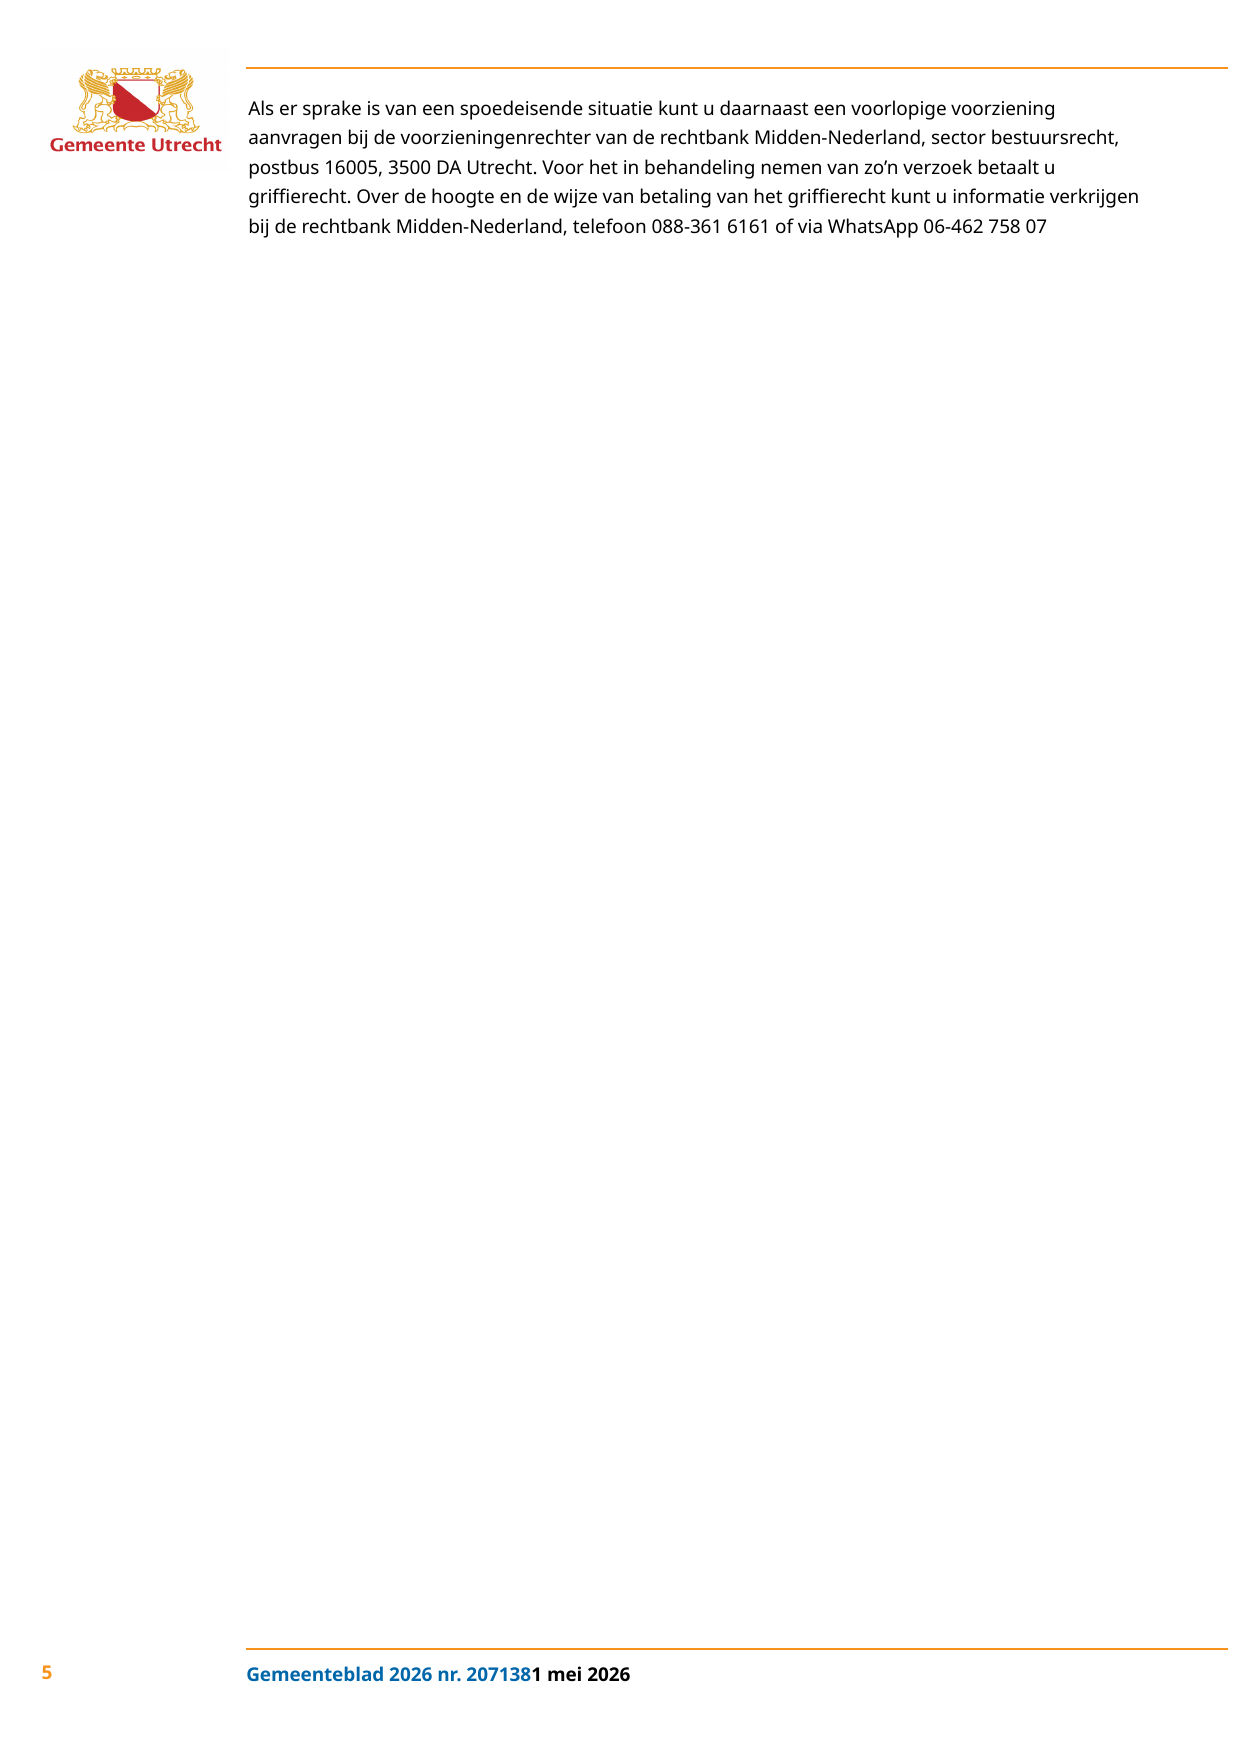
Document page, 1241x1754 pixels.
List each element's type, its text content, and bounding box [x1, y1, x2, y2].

text Als er sprake is van een spoedeisende situatie kunt u daarnaast een voorlopige voorziening aanvragen bij de voorzieningenrechter van de rechtbank Midden-Nederland, sector bestuursrecht, postbus 16005, 3500 DA Utrecht. Voor het in behandeling nemen van zo’n verzoek betaalt u griffierecht. Over de hoogte en de wijze van betaling van het griffierecht kunt u informatie verkrijgen bij de rechtbank Midden-Nederland, telefoon 088-361 6161 of via WhatsApp 06-462 758 07 [248, 95, 1152, 239]
picture [41, 47, 231, 172]
